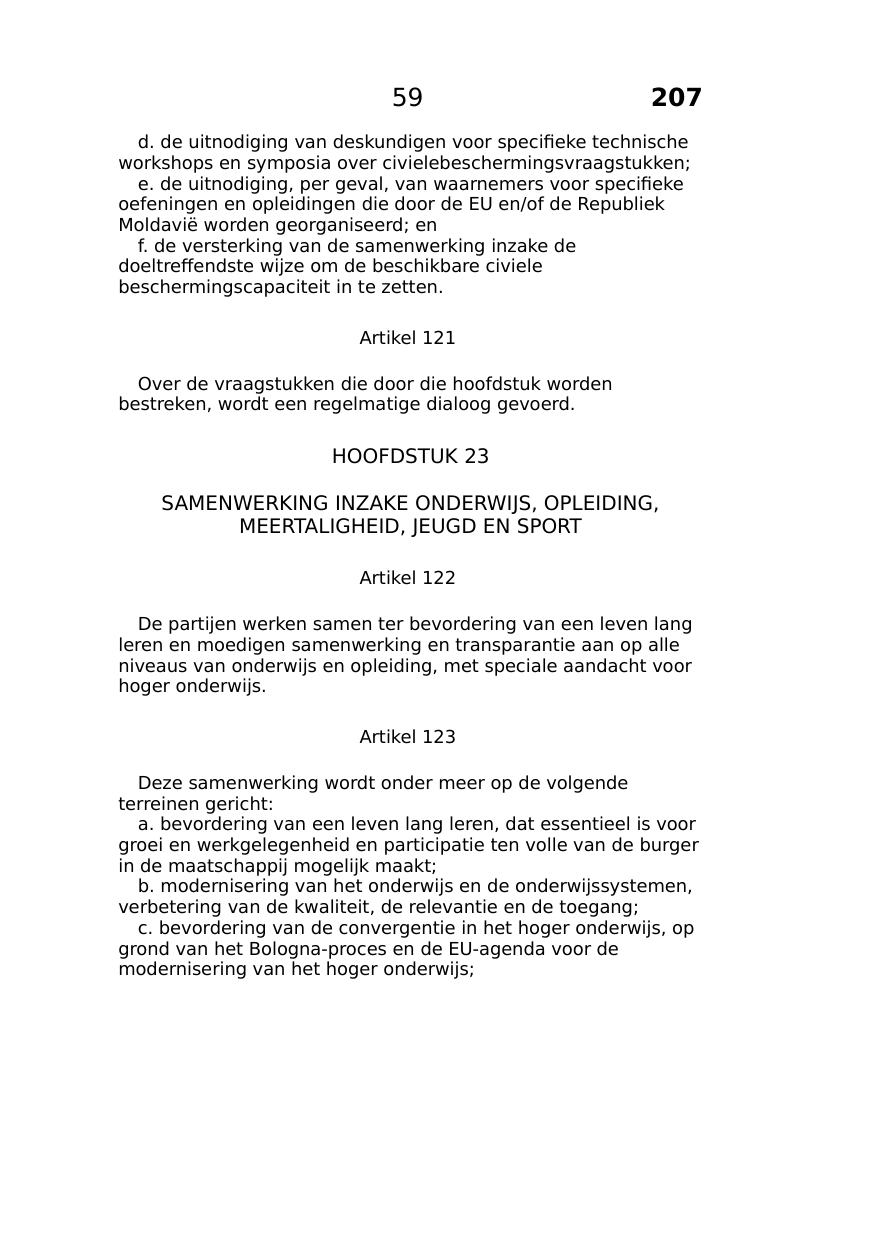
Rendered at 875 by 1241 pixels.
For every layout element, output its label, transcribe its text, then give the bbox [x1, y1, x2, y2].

subtitle Artikel 121 [118, 328, 703, 348]
subtitle Artikel 122 [118, 568, 703, 589]
text a. bevordering van een leven lang leren, dat essentieel is voor groei en werkgelegenheid en participatie ten volle van de burger in de maatschappij mogelijk maakt; [118, 814, 703, 876]
text Deze samenwerking wordt onder meer op de volgende terreinen gericht: [118, 773, 703, 814]
text f. de versterking van de samenwerking inzake de doeltreffendste wijze om de beschikbare civiele beschermingscapaciteit in te zetten. [118, 236, 703, 298]
text c. bevordering van de convergentie in het hoger onderwijs, op grond van het Bologna-proces en de EU-agenda voor de modernisering van het hoger onderwijs; [118, 918, 703, 980]
text e. de uitnodiging, per geval, van waarnemers voor specifieke oefeningen en opleidingen die door de EU en/of de Republiek Moldavië worden georganiseerd; en [118, 173, 703, 236]
text De partijen werken samen ter bevordering van een leven lang leren en moedigen samenwerking en transparantie aan op alle niveaus van onderwijs en opleiding, met speciale aandacht voor hoger onderwijs. [118, 614, 703, 697]
text b. modernisering van het onderwijs en de onderwijssystemen, verbetering van de kwaliteit, de relevantie en de toegang; [118, 876, 703, 918]
subtitle Artikel 123 [118, 727, 703, 748]
text d. de uitnodiging van deskundigen voor specifieke technische workshops en symposia over civielebeschermingsvraagstukken; [118, 132, 703, 173]
text Over de vraagstukken die door die hoofdstuk worden bestreken, wordt een regelmatige dialoog gevoerd. [118, 373, 703, 415]
subtitle HOOFDSTUK 23 SAMENWERKING INZAKE ONDERWIJS, OPLEIDING, MEERTALIGHEID, JEUGD EN SPORT [118, 445, 703, 538]
